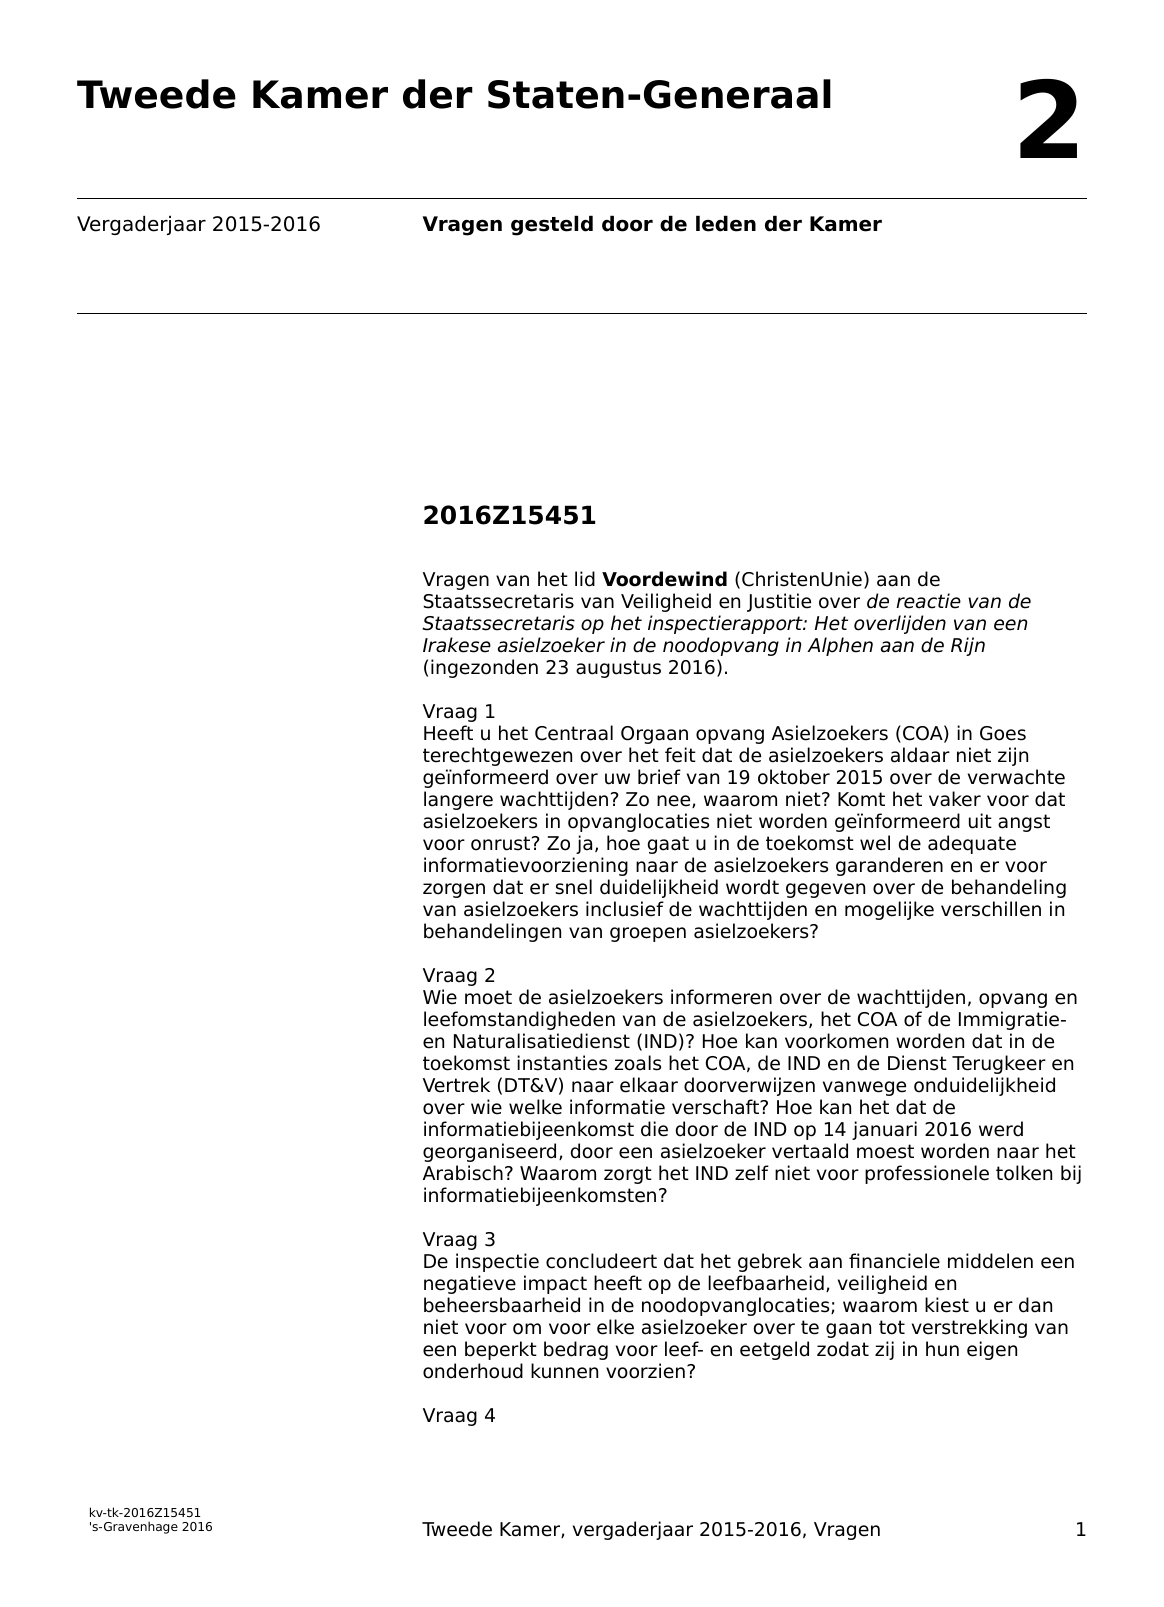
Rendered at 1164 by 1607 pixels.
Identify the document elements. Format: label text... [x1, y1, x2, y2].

text Vragen van het lid Voordewind (ChristenUnie) aan de Staatssecretaris van Veiligheid en Justitie over de reactie van de Staatssecretaris op het inspectierapport: Het overlijden van een Irakese asielzoeker in de noodopvang in Alphen aan de Rijn (ingezonden 23 augustus 2016). [422, 569, 1087, 679]
text Wie moet de asielzoekers informeren over de wachttijden, opvang en leefomstandigheden van de asielzoekers, het COA of de Immigratie- en Naturalisatiedienst (IND)? Hoe kan voorkomen worden dat in de toekomst instanties zoals het COA, de IND en de Dienst Terugkeer en Vertrek (DT&V) naar elkaar doorverwijzen vanwege onduidelijkheid over wie welke informatie verschaft? Hoe kan het dat de informatiebijeenkomst die door de IND op 14 januari 2016 werd georganiseerd, door een asielzoeker vertaald moest worden naar het Arabisch? Waarom zorgt het IND zelf niet voor professionele tolken bij informatiebijeenkomsten? [422, 987, 1087, 1207]
text Vraag 2 [422, 965, 1087, 987]
table_header Tweede Kamer der Staten-Generaal [77, 59, 886, 198]
table_cell Vragen gesteld door de leden der Kamer [422, 199, 1087, 313]
table_header 2 [886, 59, 1087, 198]
text kv-tk-2016Z15451 [88, 1506, 323, 1520]
text 's-Gravenhage 2016 [88, 1520, 323, 1534]
text 2016Z15451 [422, 501, 1087, 531]
text Vraag 1 [422, 701, 1087, 723]
table_cell Vergaderjaar 2015-2016 [77, 199, 422, 313]
text Vraag 4 [422, 1405, 1087, 1427]
text Heeft u het Centraal Orgaan opvang Asielzoekers (COA) in Goes terechtgewezen over het feit dat de asielzoekers aldaar niet zijn geïnformeerd over uw brief van 19 oktober 2015 over de verwachte langere wachttijden? Zo nee, waarom niet? Komt het vaker voor dat asielzoekers in opvanglocaties niet worden geïnformeerd uit angst voor onrust? Zo ja, hoe gaat u in de toekomst wel de adequate informatievoorziening naar de asielzoekers garanderen en er voor zorgen dat er snel duidelijkheid wordt gegeven over de behandeling van asielzoekers inclusief de wachttijden en mogelijke verschillen in behandelingen van groepen asielzoekers? [422, 723, 1087, 943]
text De inspectie concludeert dat het gebrek aan financiele middelen een negatieve impact heeft op de leefbaarheid, veiligheid en beheersbaarheid in de noodopvanglocaties; waarom kiest u er dan niet voor om voor elke asielzoeker over te gaan tot verstrekking van een beperkt bedrag voor leef- en eetgeld zodat zij in hun eigen onderhoud kunnen voorzien? [422, 1251, 1087, 1383]
text Vraag 3 [422, 1229, 1087, 1251]
